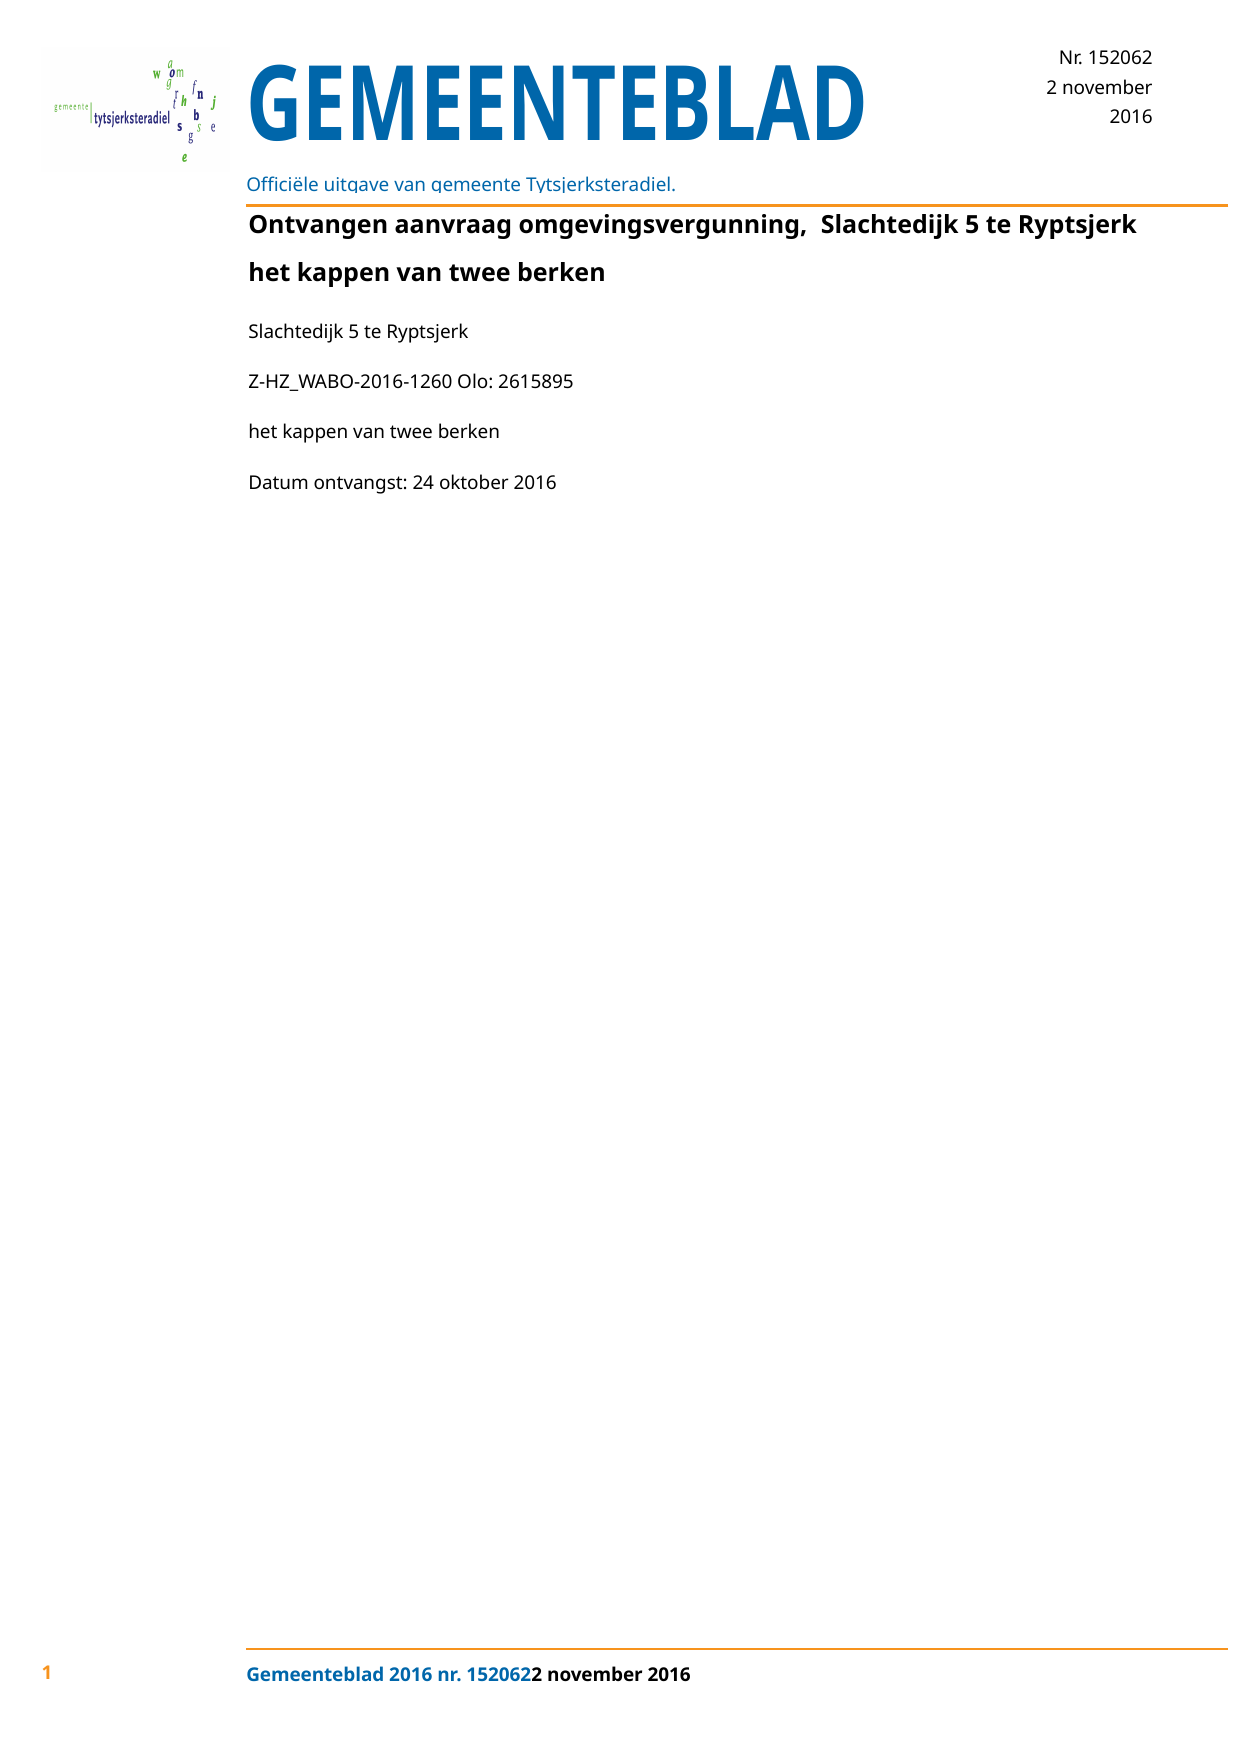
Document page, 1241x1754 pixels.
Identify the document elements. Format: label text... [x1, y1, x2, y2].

text Slachtedijk 5 te Ryptsjerk [248, 318, 1152, 344]
text het kappen van twee berken [248, 419, 1152, 444]
picture [41, 47, 231, 172]
text Ontvangen aanvraag omgevingsvergunning, Slachtedijk 5 te Ryptsjerk het kappen van twee berken [248, 207, 1152, 288]
text Datum ontvangst: 24 oktober 2016 [248, 469, 1152, 495]
text Z-HZ_WABO-2016-1260 Olo: 2615895 [248, 368, 1152, 394]
